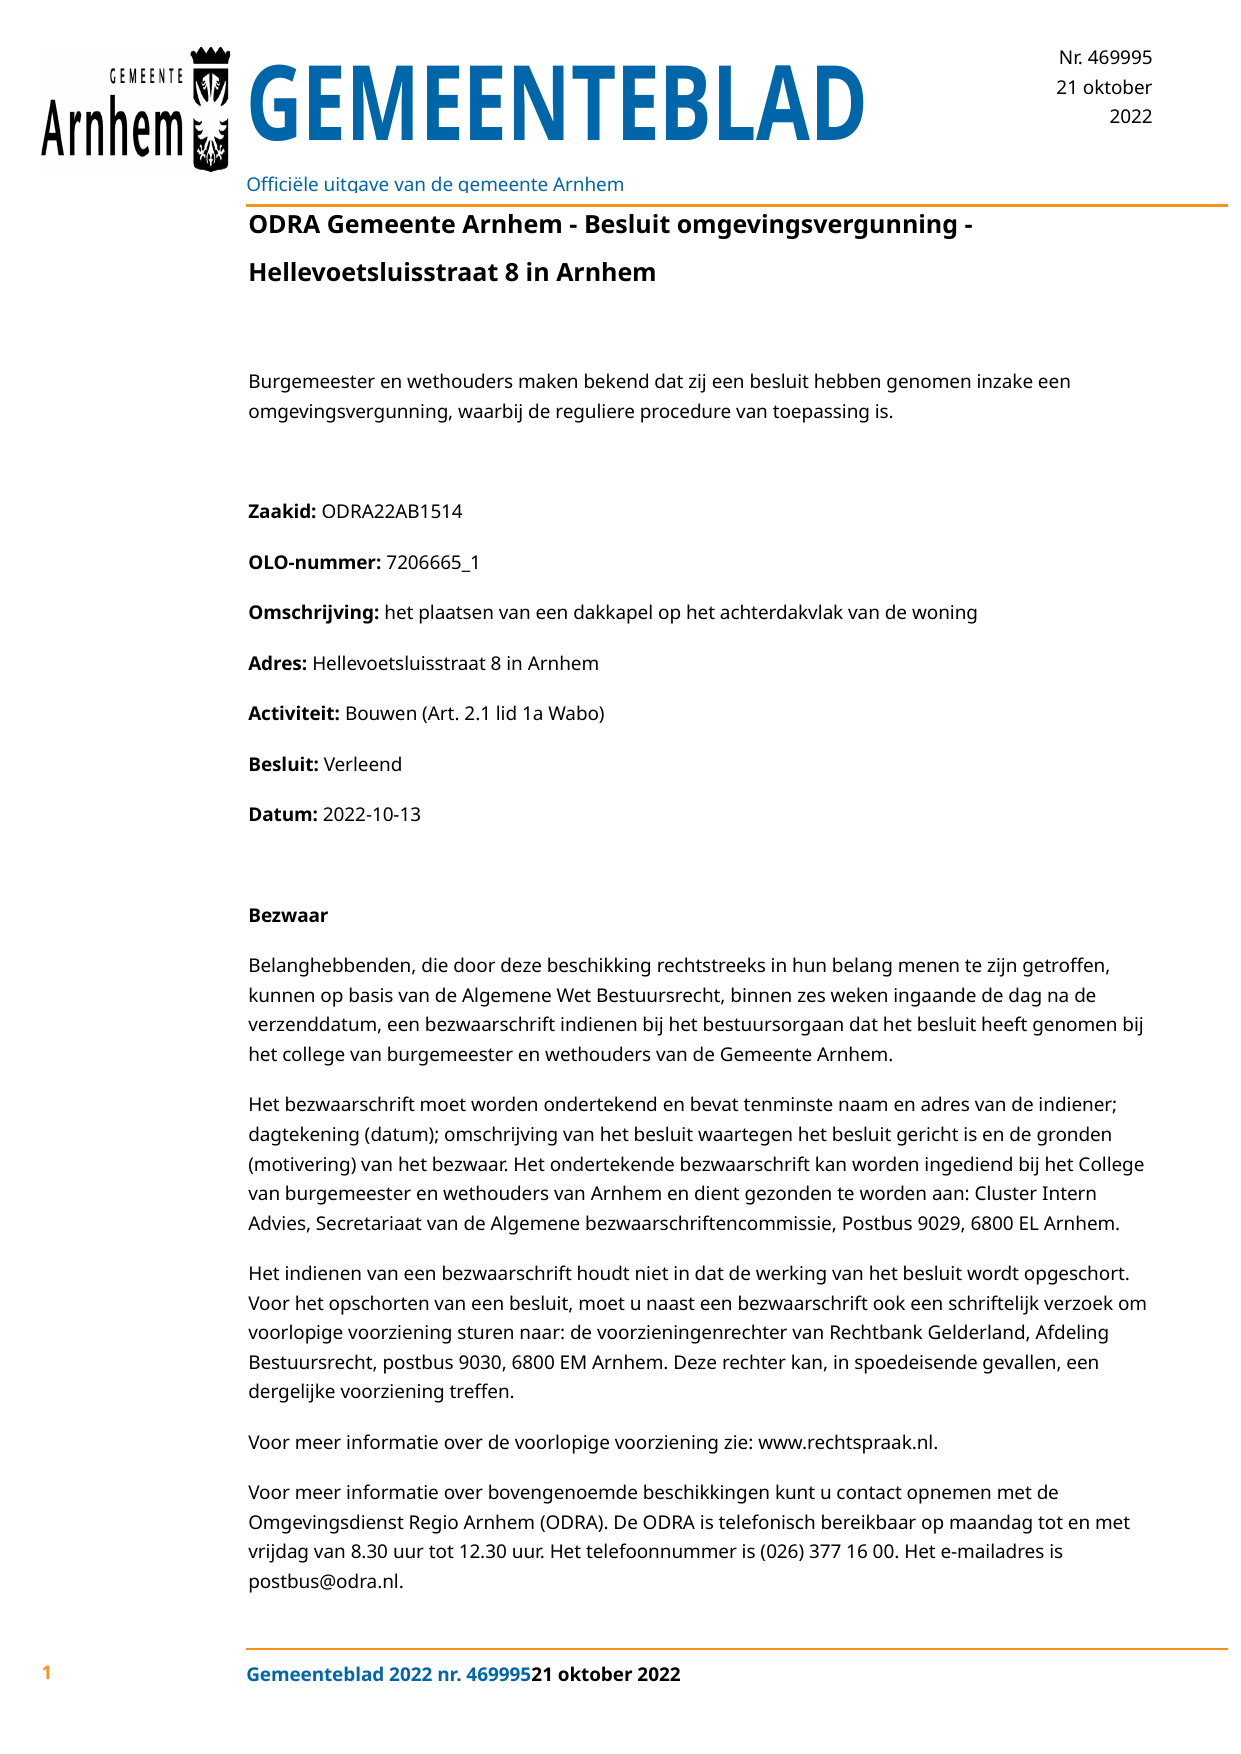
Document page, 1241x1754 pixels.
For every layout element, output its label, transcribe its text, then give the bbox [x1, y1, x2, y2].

text Activiteit: Bouwen (Art. 2.1 lid 1a Wabo) [248, 700, 1152, 726]
text ODRA Gemeente Arnhem - Besluit omgevingsvergunning - Hellevoetsluisstraat 8 in Arnhem [248, 207, 1152, 288]
text Het bezwaarschrift moet worden ondertekend en bevat tenminste naam en adres van de indiener; dagtekening (datum); omschrijving van het besluit waartegen het besluit gericht is en de gronden (motivering) van het bezwaar. Het ondertekende bezwaarschrift kan worden ingediend bij het College van burgemeester en wethouders van Arnhem en dient gezonden te worden aan: Cluster Intern Advies, Secretariaat van de Algemene bezwaarschriftencommissie, Postbus 9029, 6800 EL Arnhem. [248, 1092, 1152, 1236]
picture [41, 47, 231, 172]
text Bezwaar [248, 902, 1152, 928]
text Burgemeester en wethouders maken bekend dat zij een besluit hebben genomen inzake een omgevingsvergunning, waarbij de reguliere procedure van toepassing is. [248, 368, 1152, 424]
text Omschrijving: het plaatsen van een dakkapel op het achterdakvlak van de woning [248, 599, 1152, 625]
text Voor meer informatie over bovengenoemde beschikkingen kunt u contact opnemen met de Omgevingsdienst Regio Arnhem (ODRA). De ODRA is telefonisch bereikbaar op maandag tot en met vrijdag van 8.30 uur tot 12.30 uur. Het telefoonnummer is (026) 377 16 00. Het e-mailadres is postbus@odra.nl. [248, 1479, 1152, 1594]
text Belanghebbenden, die door deze beschikking rechtstreeks in hun belang menen te zijn getroffen, kunnen op basis van de Algemene Wet Bestuursrecht, binnen zes weken ingaande de dag na de verzenddatum, een bezwaarschrift indienen bij het bestuursorgaan dat het besluit heeft genomen bij het college van burgemeester en wethouders van de Gemeente Arnhem. [248, 952, 1152, 1067]
text Besluit: Verleend [248, 751, 1152, 777]
text Adres: Hellevoetsluisstraat 8 in Arnhem [248, 650, 1152, 676]
text Zaakid: ODRA22AB1514 [248, 499, 1152, 524]
text Datum: 2022-10-13 [248, 801, 1152, 827]
text Het indienen van een bezwaarschrift houdt niet in dat de werking van het besluit wordt opgeschort. Voor het opschorten van een besluit, moet u naast een bezwaarschrift ook een schriftelijk verzoek om voorlopige voorziening sturen naar: de voorzieningenrechter van Rechtbank Gelderland, Afdeling Bestuursrecht, postbus 9030, 6800 EM Arnhem. Deze rechter kan, in spoedeisende gevallen, een dergelijke voorziening treffen. [248, 1260, 1152, 1404]
text Voor meer informatie over de voorlopige voorziening zie: www.rechtspraak.nl. [248, 1429, 1152, 1455]
text OLO-nummer: 7206665_1 [248, 549, 1152, 575]
